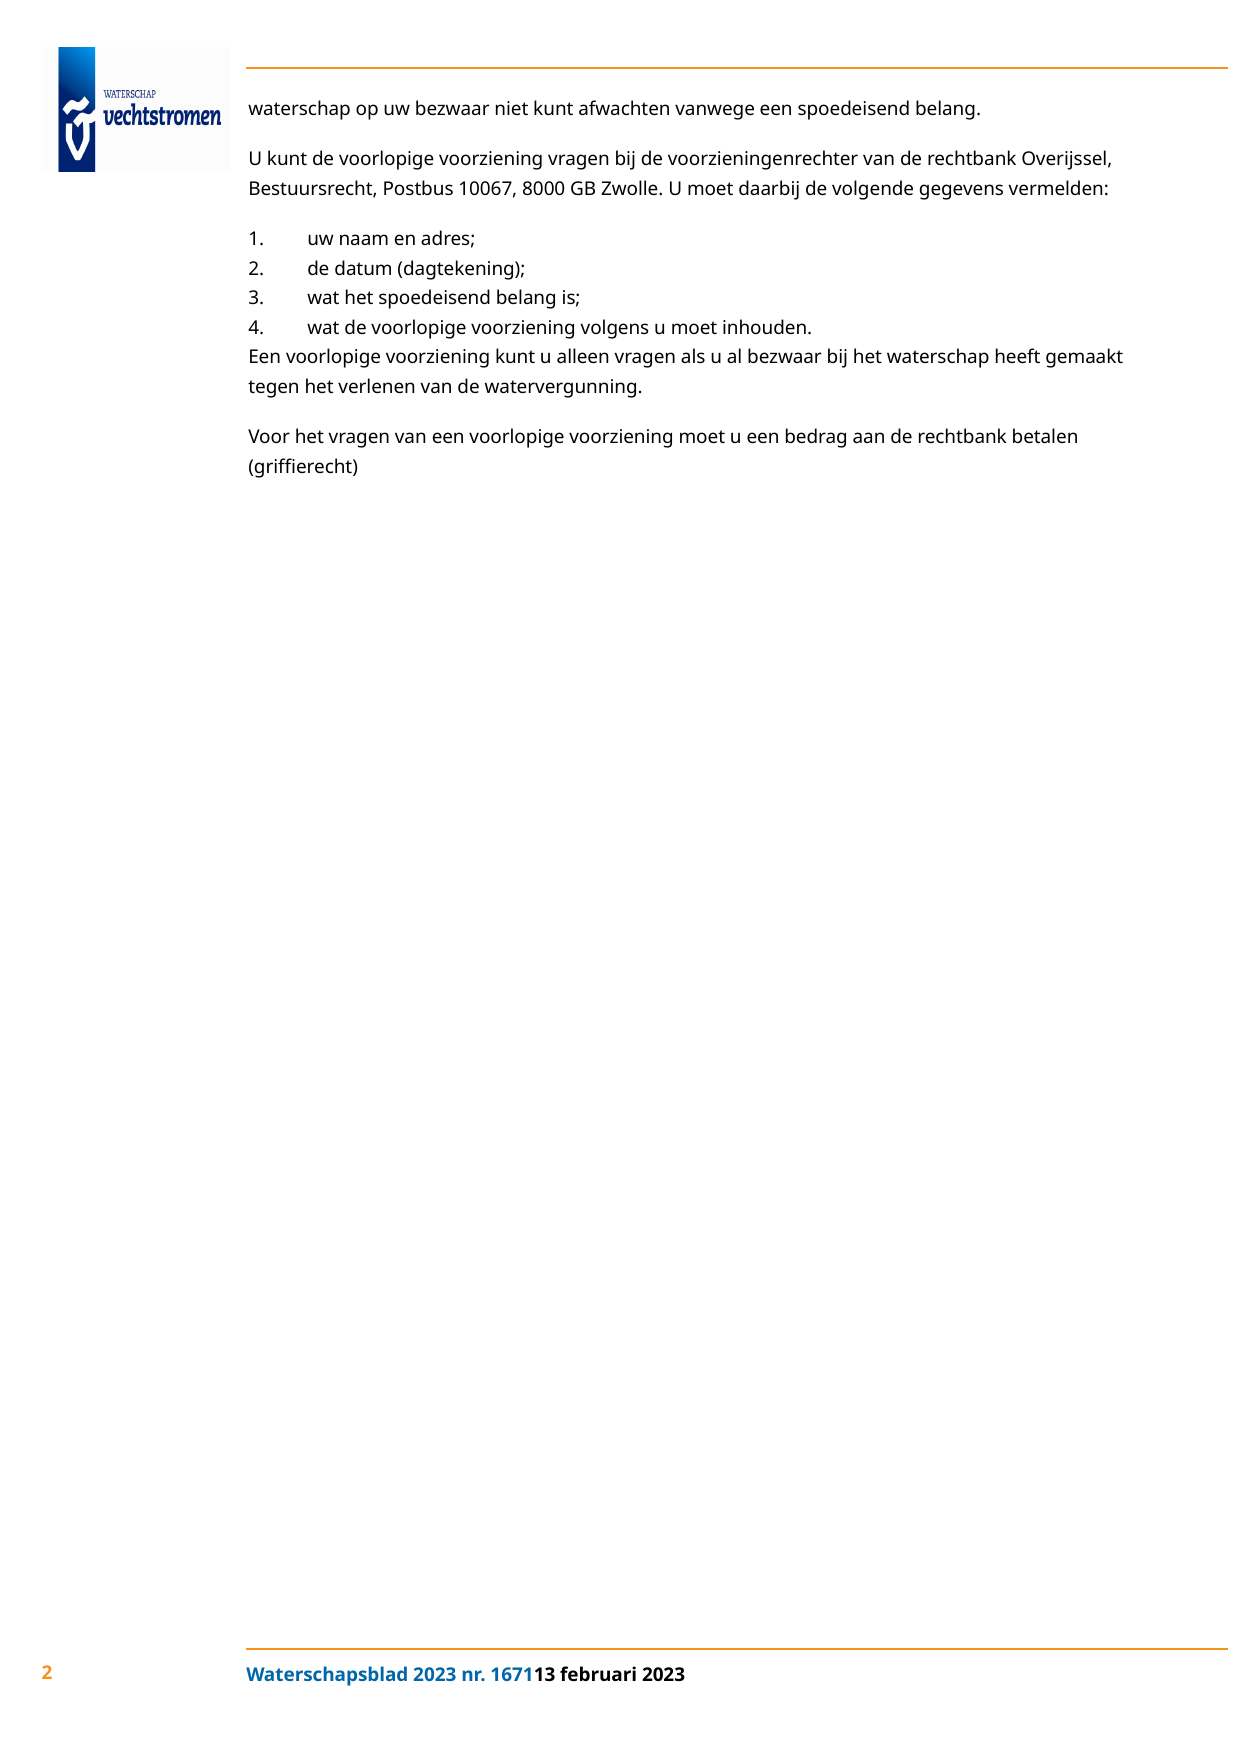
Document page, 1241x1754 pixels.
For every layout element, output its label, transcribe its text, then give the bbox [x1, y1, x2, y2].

list uw naam en adres; [248, 225, 1152, 251]
text Een voorlopige voorziening kunt u alleen vragen als u al bezwaar bij het waterschap heeft gemaakt tegen het verlenen van de watervergunning. [248, 343, 1152, 399]
list de datum (dagtekening); [248, 255, 1152, 281]
text waterschap op uw bezwaar niet kunt afwachten vanwege een spoedeisend belang. [248, 95, 1152, 121]
picture [41, 47, 231, 172]
text U kunt de voorlopige voorziening vragen bij de voorzieningenrechter van de rechtbank Overijssel, Bestuursrecht, Postbus 10067, 8000 GB Zwolle. U moet daarbij de volgende gegevens vermelden: [248, 145, 1152, 201]
list wat het spoedeisend belang is; [248, 284, 1152, 310]
text Voor het vragen van een voorlopige voorziening moet u een bedrag aan de rechtbank betalen (griffierecht) [248, 423, 1152, 479]
list wat de voorlopige voorziening volgens u moet inhouden. [248, 314, 1152, 340]
